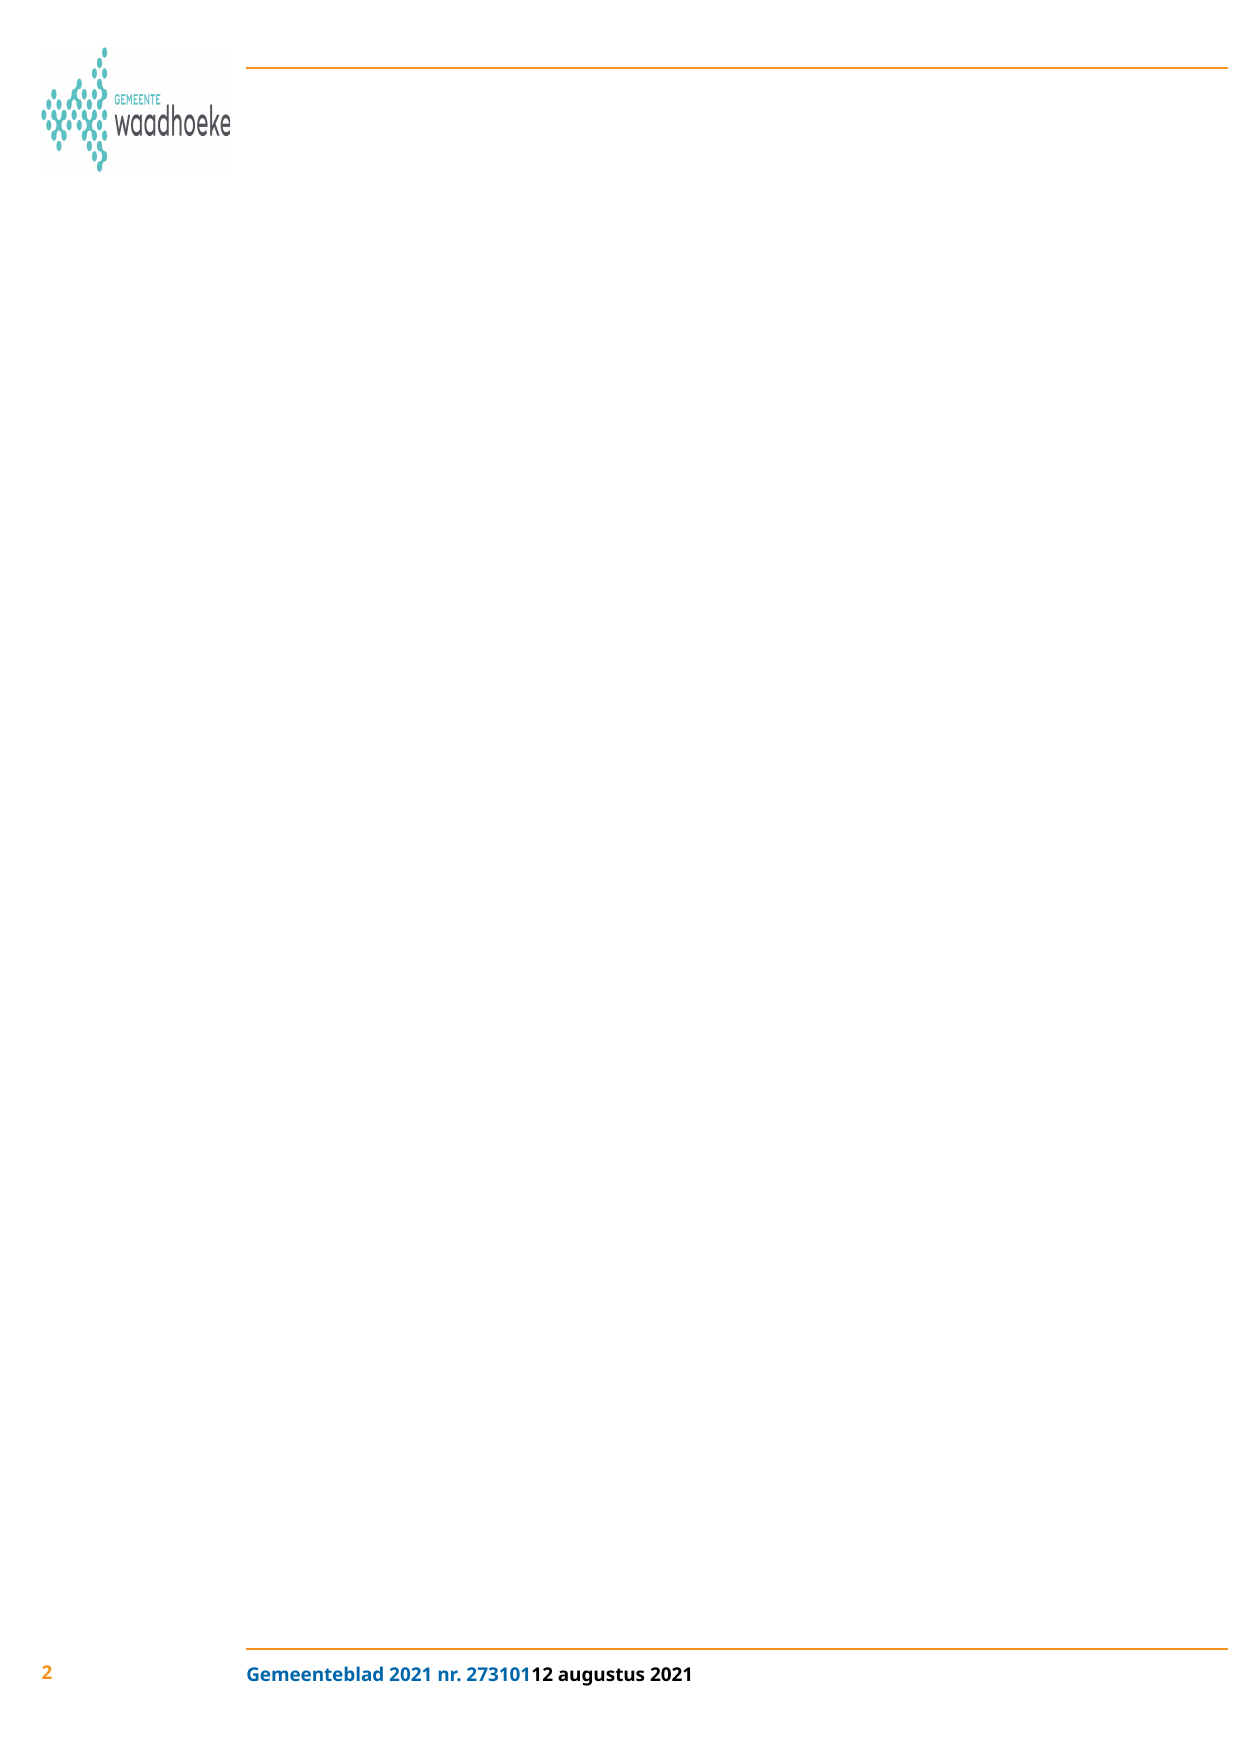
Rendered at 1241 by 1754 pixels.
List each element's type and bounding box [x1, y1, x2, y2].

picture [41, 47, 231, 172]
